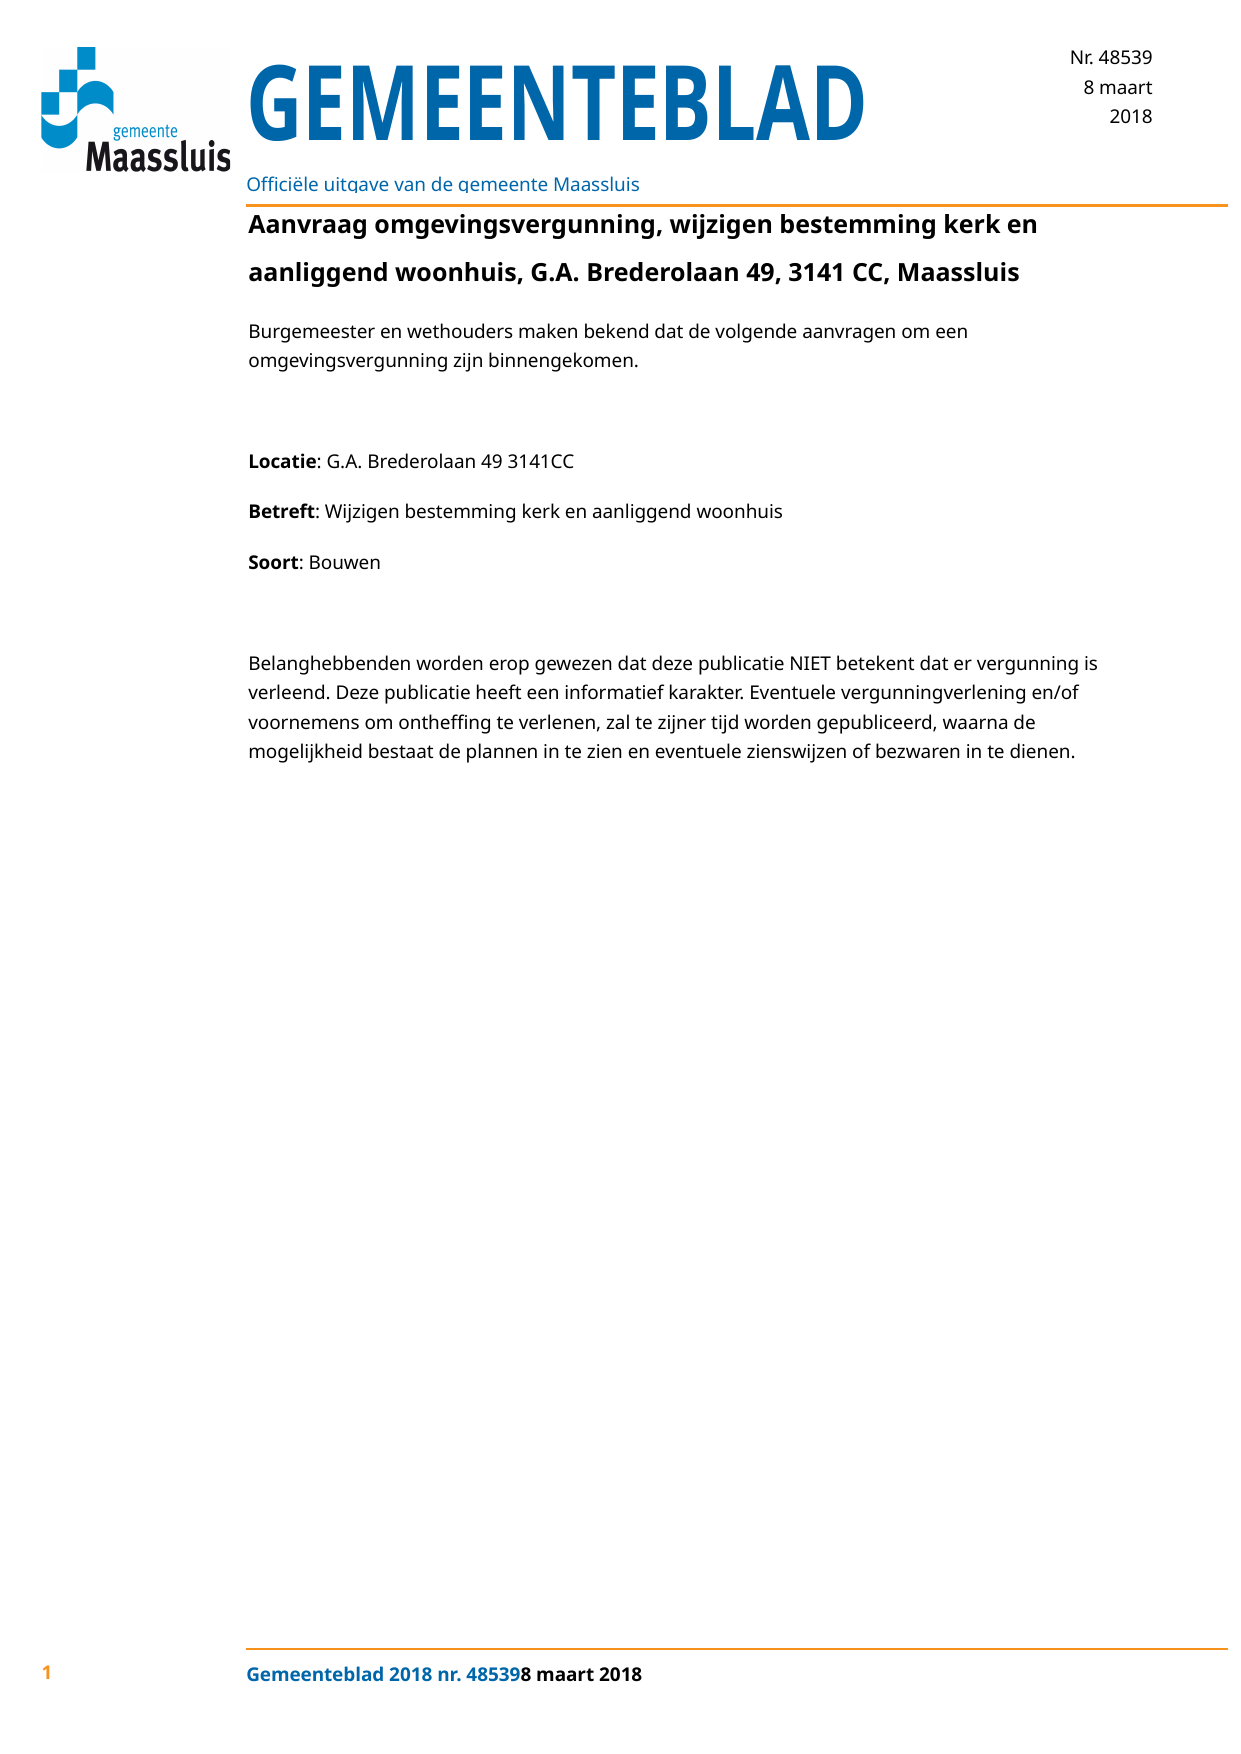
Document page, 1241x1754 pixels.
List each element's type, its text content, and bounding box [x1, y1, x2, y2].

text Betreft: Wijzigen bestemming kerk en aanliggend woonhuis [248, 499, 1152, 524]
text Soort: Bouwen [248, 549, 1152, 575]
text Aanvraag omgevingsvergunning, wijzigen bestemming kerk en aanliggend woonhuis, G.A. Brederolaan 49, 3141 CC, Maassluis [248, 207, 1152, 288]
text Belanghebbenden worden erop gewezen dat deze publicatie NIET betekent dat er vergunning is verleend. Deze publicatie heeft een informatief karakter. Eventuele vergunningverlening en/of voornemens om ontheffing te verlenen, zal te zijner tijd worden gepubliceerd, waarna de mogelijkheid bestaat de plannen in te zien en eventuele zienswijzen of bezwaren in te dienen. [248, 650, 1152, 764]
picture [41, 47, 77, 92]
text Burgemeester en wethouders maken bekend dat de volgende aanvragen om een omgevingsvergunning zijn binnengekomen. [248, 318, 1152, 373]
picture [41, 47, 231, 172]
text Locatie: G.A. Brederolaan 49 3141CC [248, 448, 1152, 474]
